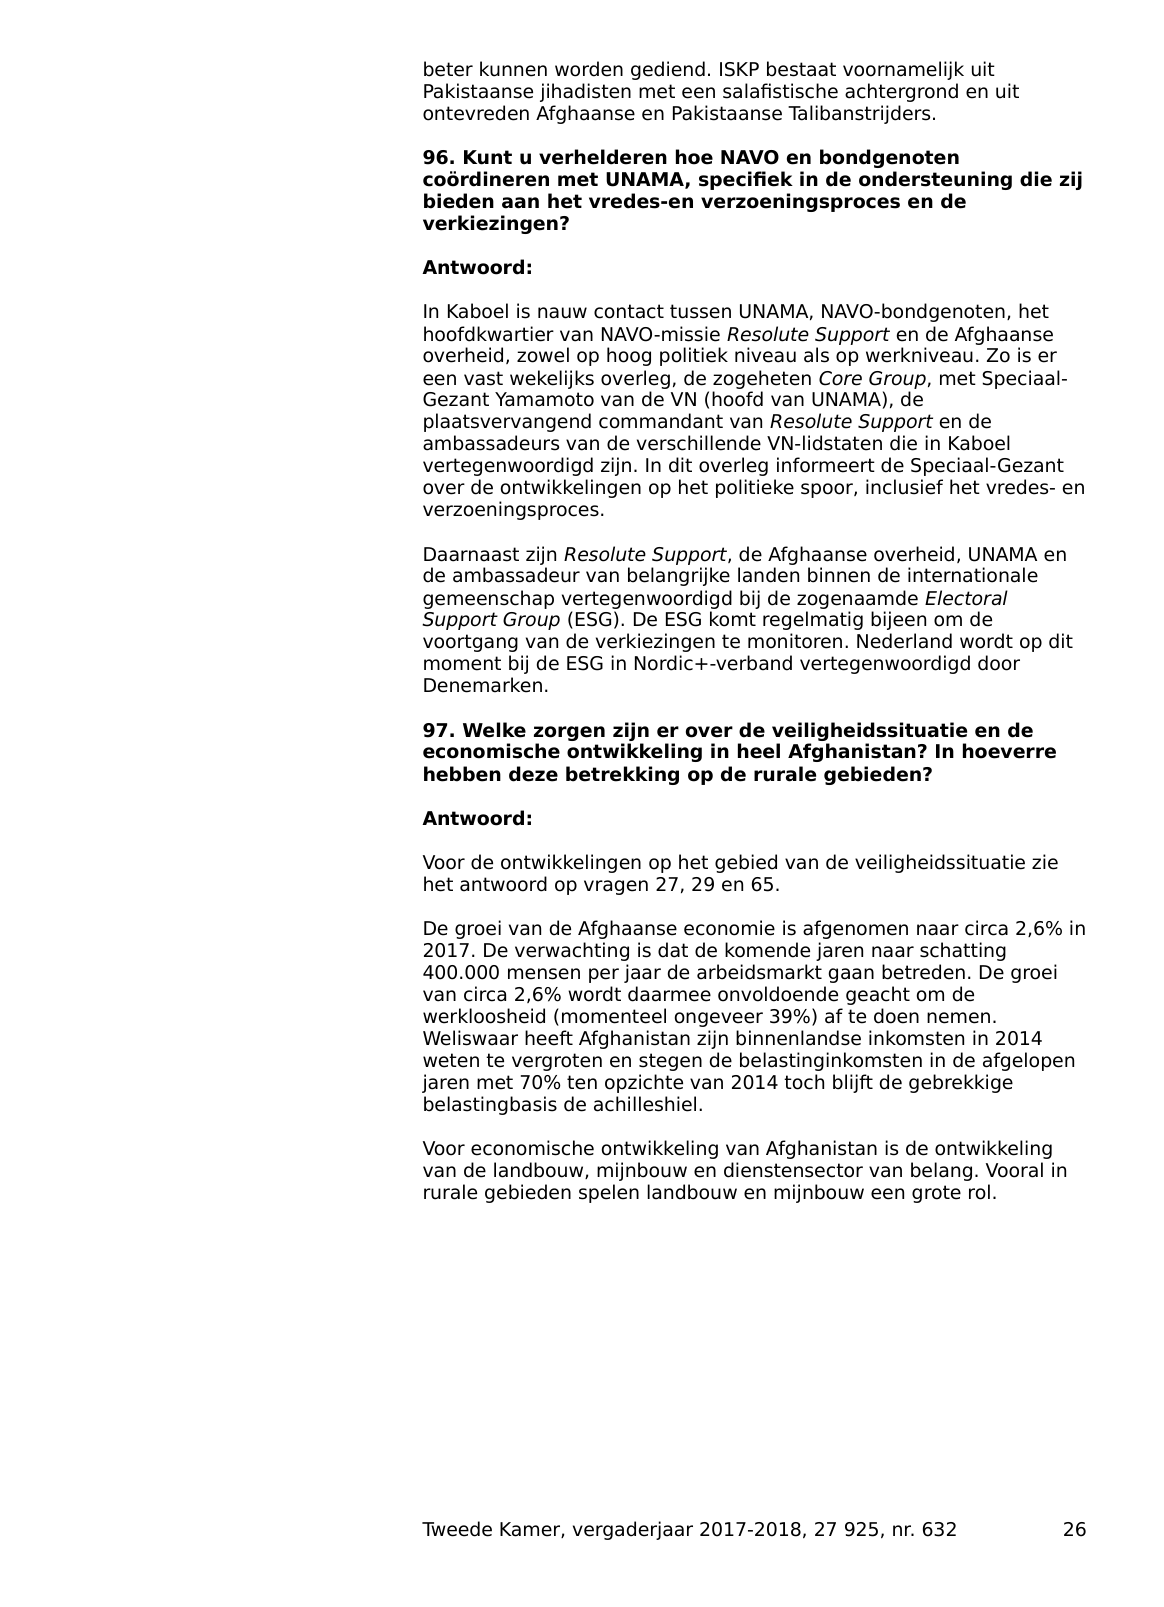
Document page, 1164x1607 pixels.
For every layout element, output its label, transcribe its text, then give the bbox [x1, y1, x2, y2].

text Voor de ontwikkelingen op het gebied van de veiligheidssituatie zie het antwoord op vragen 27, 29 en 65. [422, 852, 1087, 896]
subtitle 96. Kunt u verhelderen hoe NAVO en bondgenoten coördineren met UNAMA, specifiek in de ondersteuning die zij bieden aan het vredes-en verzoeningsproces en de verkiezingen? [422, 147, 1087, 235]
text beter kunnen worden gediend. ISKP bestaat voornamelijk uit Pakistaanse jihadisten met een salafistische achtergrond en uit ontevreden Afghaanse en Pakistaanse Talibanstrijders. [422, 59, 1087, 125]
subtitle Antwoord: [422, 808, 1087, 829]
text De groei van de Afghaanse economie is afgenomen naar circa 2,6% in 2017. De verwachting is dat de komende jaren naar schatting 400.000 mensen per jaar de arbeidsmarkt gaan betreden. De groei van circa 2,6% wordt daarmee onvoldoende geacht om de werkloosheid (momenteel ongeveer 39%) af te doen nemen. Weliswaar heeft Afghanistan zijn binnenlandse inkomsten in 2014 weten te vergroten en stegen de belastinginkomsten in de afgelopen jaren met 70% ten opzichte van 2014 toch blijft de gebrekkige belastingbasis de achilleshiel. [422, 918, 1087, 1116]
text Voor economische ontwikkeling van Afghanistan is de ontwikkeling van de landbouw, mijnbouw en dienstensector van belang. Vooral in rurale gebieden spelen landbouw en mijnbouw een grote rol. [422, 1138, 1087, 1204]
text In Kaboel is nauw contact tussen UNAMA, NAVO-bondgenoten, het hoofdkwartier van NAVO-missie Resolute Support en de Afghaanse overheid, zowel op hoog politiek niveau als op werkniveau. Zo is er een vast wekelijks overleg, de zogeheten Core Group, met Speciaal-Gezant Yamamoto van de VN (hoofd van UNAMA), de plaatsvervangend commandant van Resolute Support en de ambassadeurs van de verschillende VN-lidstaten die in Kaboel vertegenwoordigd zijn. In dit overleg informeert de Speciaal-Gezant over de ontwikkelingen op het politieke spoor, inclusief het vredes- en verzoeningsproces. [422, 301, 1087, 521]
text Daarnaast zijn Resolute Support, de Afghaanse overheid, UNAMA en de ambassadeur van belangrijke landen binnen de internationale gemeenschap vertegenwoordigd bij de zogenaamde Electoral Support Group (ESG). De ESG komt regelmatig bijeen om de voortgang van de verkiezingen te monitoren. Nederland wordt op dit moment bij de ESG in Nordic+-verband vertegenwoordigd door Denemarken. [422, 543, 1087, 697]
subtitle 97. Welke zorgen zijn er over de veiligheidssituatie en de economische ontwikkeling in heel Afghanistan? In hoeverre hebben deze betrekking op de rurale gebieden? [422, 719, 1087, 785]
subtitle Antwoord: [422, 257, 1087, 279]
